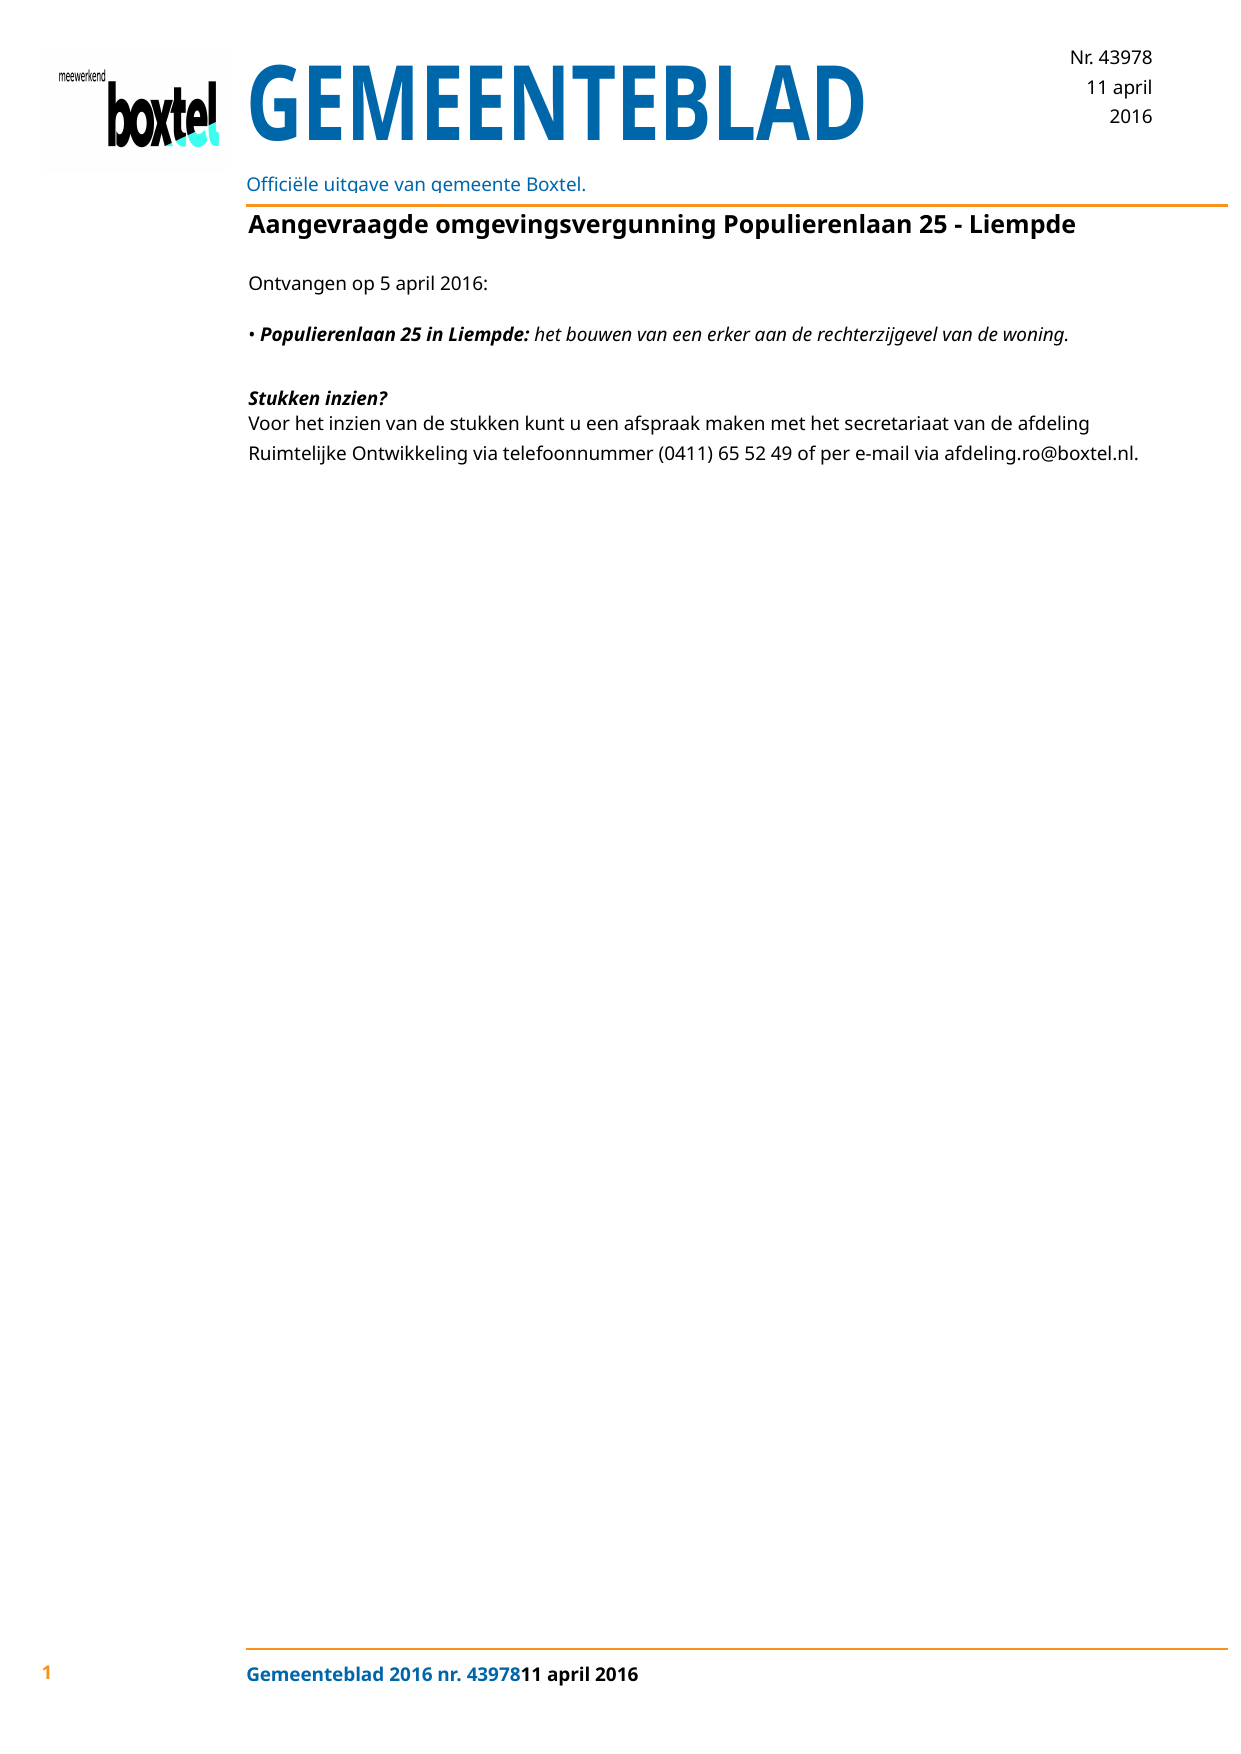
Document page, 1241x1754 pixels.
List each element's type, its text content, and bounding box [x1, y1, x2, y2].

picture [41, 47, 231, 172]
text Ontvangen op 5 april 2016: [248, 270, 1152, 296]
text Stukken inzien? [248, 385, 1152, 410]
text • Populierenlaan 25 in Liempde: het bouwen van een erker aan de rechterzijgevel van de woning. [248, 321, 1152, 346]
text Voor het inzien van de stukken kunt u een afspraak maken met het secretariaat van de afdeling Ruimtelijke Ontwikkeling via telefoonnummer (0411) 65 52 49 of per e-mail via afdeling.ro@boxtel.nl. [248, 410, 1152, 466]
text Aangevraagde omgevingsvergunning Populierenlaan 25 - Liempde [248, 207, 1152, 241]
